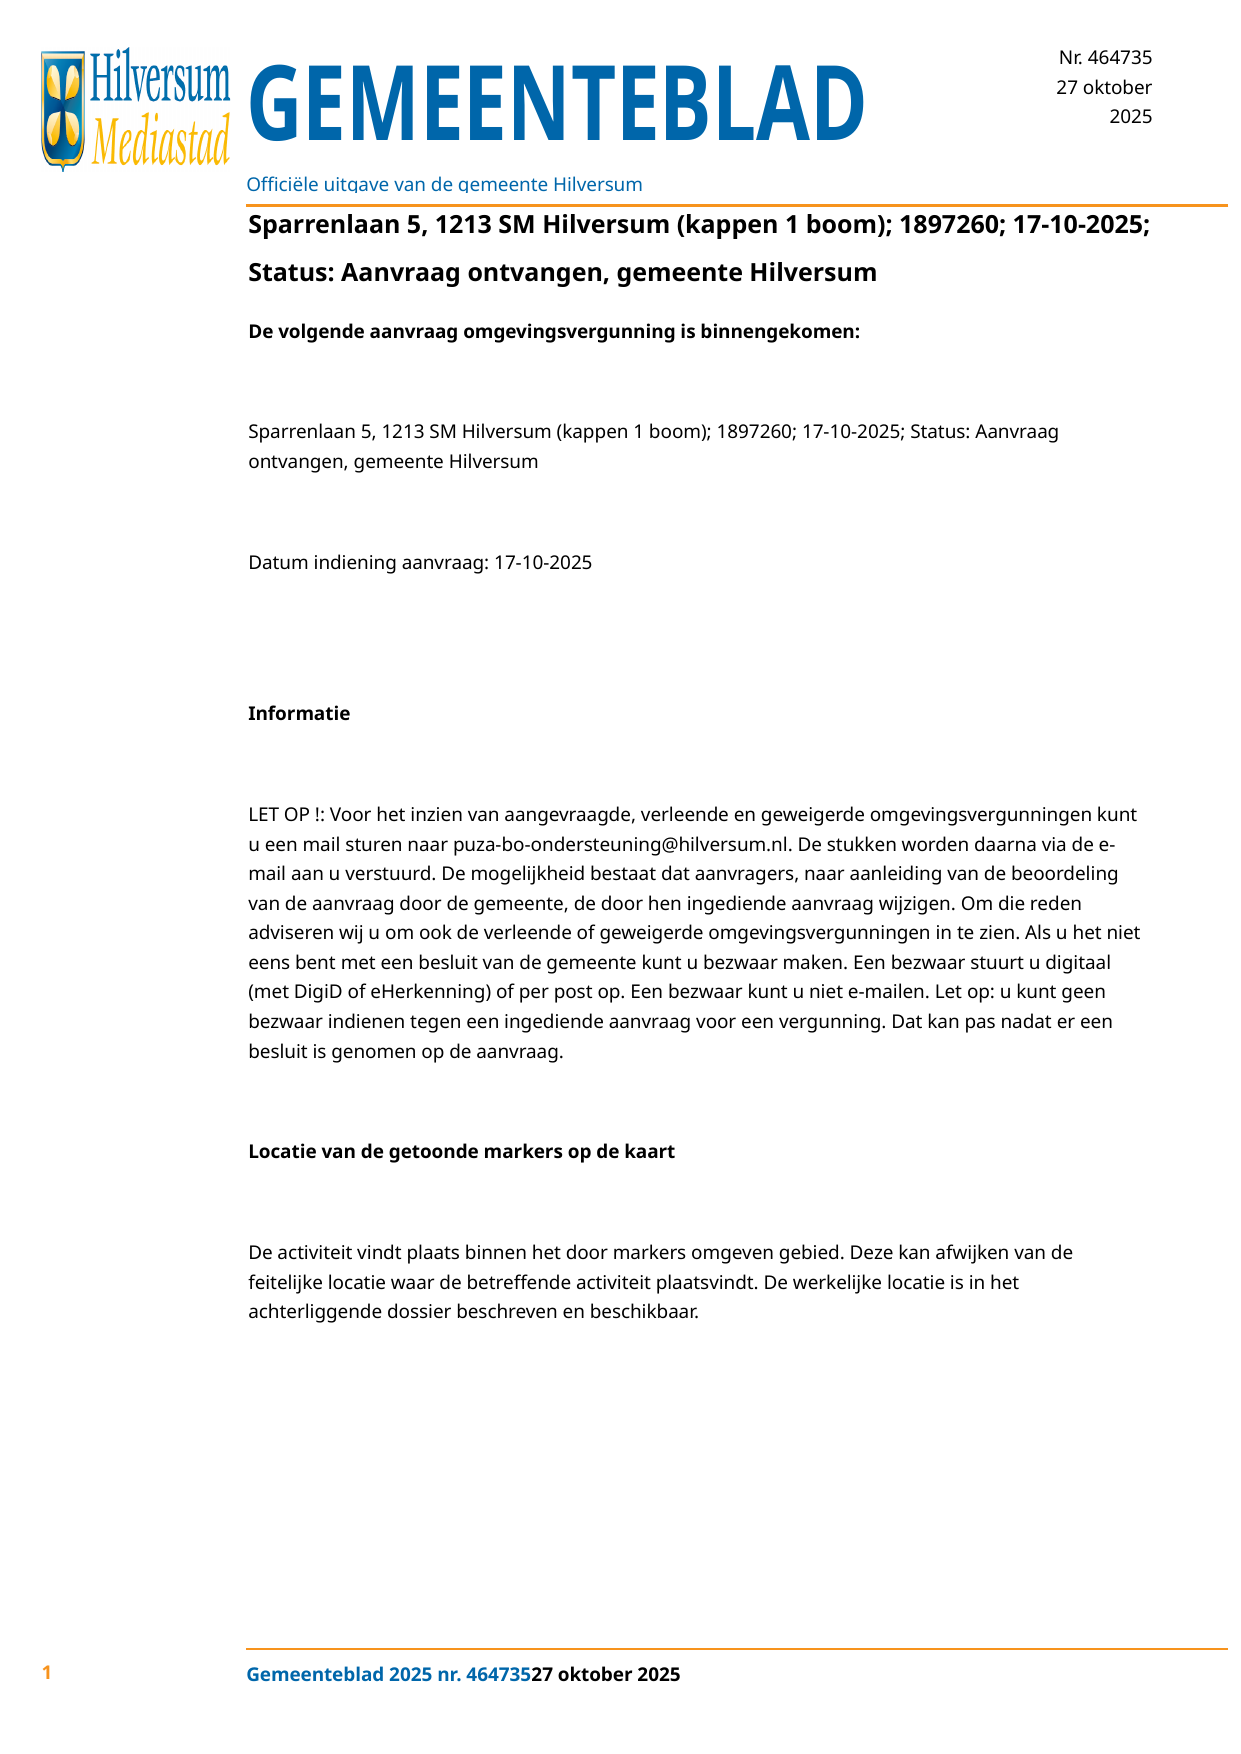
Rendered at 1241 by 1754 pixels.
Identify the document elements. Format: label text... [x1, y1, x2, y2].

text De activiteit vindt plaats binnen het door markers omgeven gebied. Deze kan afwijken van de feitelijke locatie waar de betreffende activiteit plaatsvindt. De werkelijke locatie is in het achterliggende dossier beschreven en beschikbaar. [248, 1239, 1152, 1324]
text Sparrenlaan 5, 1213 SM Hilversum (kappen 1 boom); 1897260; 17-10-2025; Status: Aanvraag ontvangen, gemeente Hilversum [248, 419, 1152, 474]
text Locatie van de getoonde markers op de kaart [248, 1139, 1152, 1164]
text De volgende aanvraag omgevingsvergunning is binnengekomen: [248, 318, 1152, 344]
text Datum indiening aanvraag: 17-10-2025 [248, 549, 1152, 575]
picture [41, 47, 231, 172]
text Sparrenlaan 5, 1213 SM Hilversum (kappen 1 boom); 1897260; 17-10-2025; Status: Aanvraag ontvangen, gemeente Hilversum [248, 207, 1152, 288]
text LET OP !: Voor het inzien van aangevraagde, verleende en geweigerde omgevingsvergunningen kunt u een mail sturen naar puza-bo-ondersteuning@hilversum.nl. De stukken worden daarna via de e-mail aan u verstuurd. De mogelijkheid bestaat dat aanvragers, naar aanleiding van de beoordeling van de aanvraag door de gemeente, de door hen ingediende aanvraag wijzigen. Om die reden adviseren wij u om ook de verleende of geweigerde omgevingsvergunningen in te zien. Als u het niet eens bent met een besluit van de gemeente kunt u bezwaar maken. Een bezwaar stuurt u digitaal (met DigiD of eHerkenning) of per post op. Een bezwaar kunt u niet e-mailen. Let op: u kunt geen bezwaar indienen tegen een ingediende aanvraag voor een vergunning. Dat kan pas nadat er een besluit is genomen op de aanvraag. [248, 801, 1152, 1064]
text Informatie [248, 700, 1152, 726]
